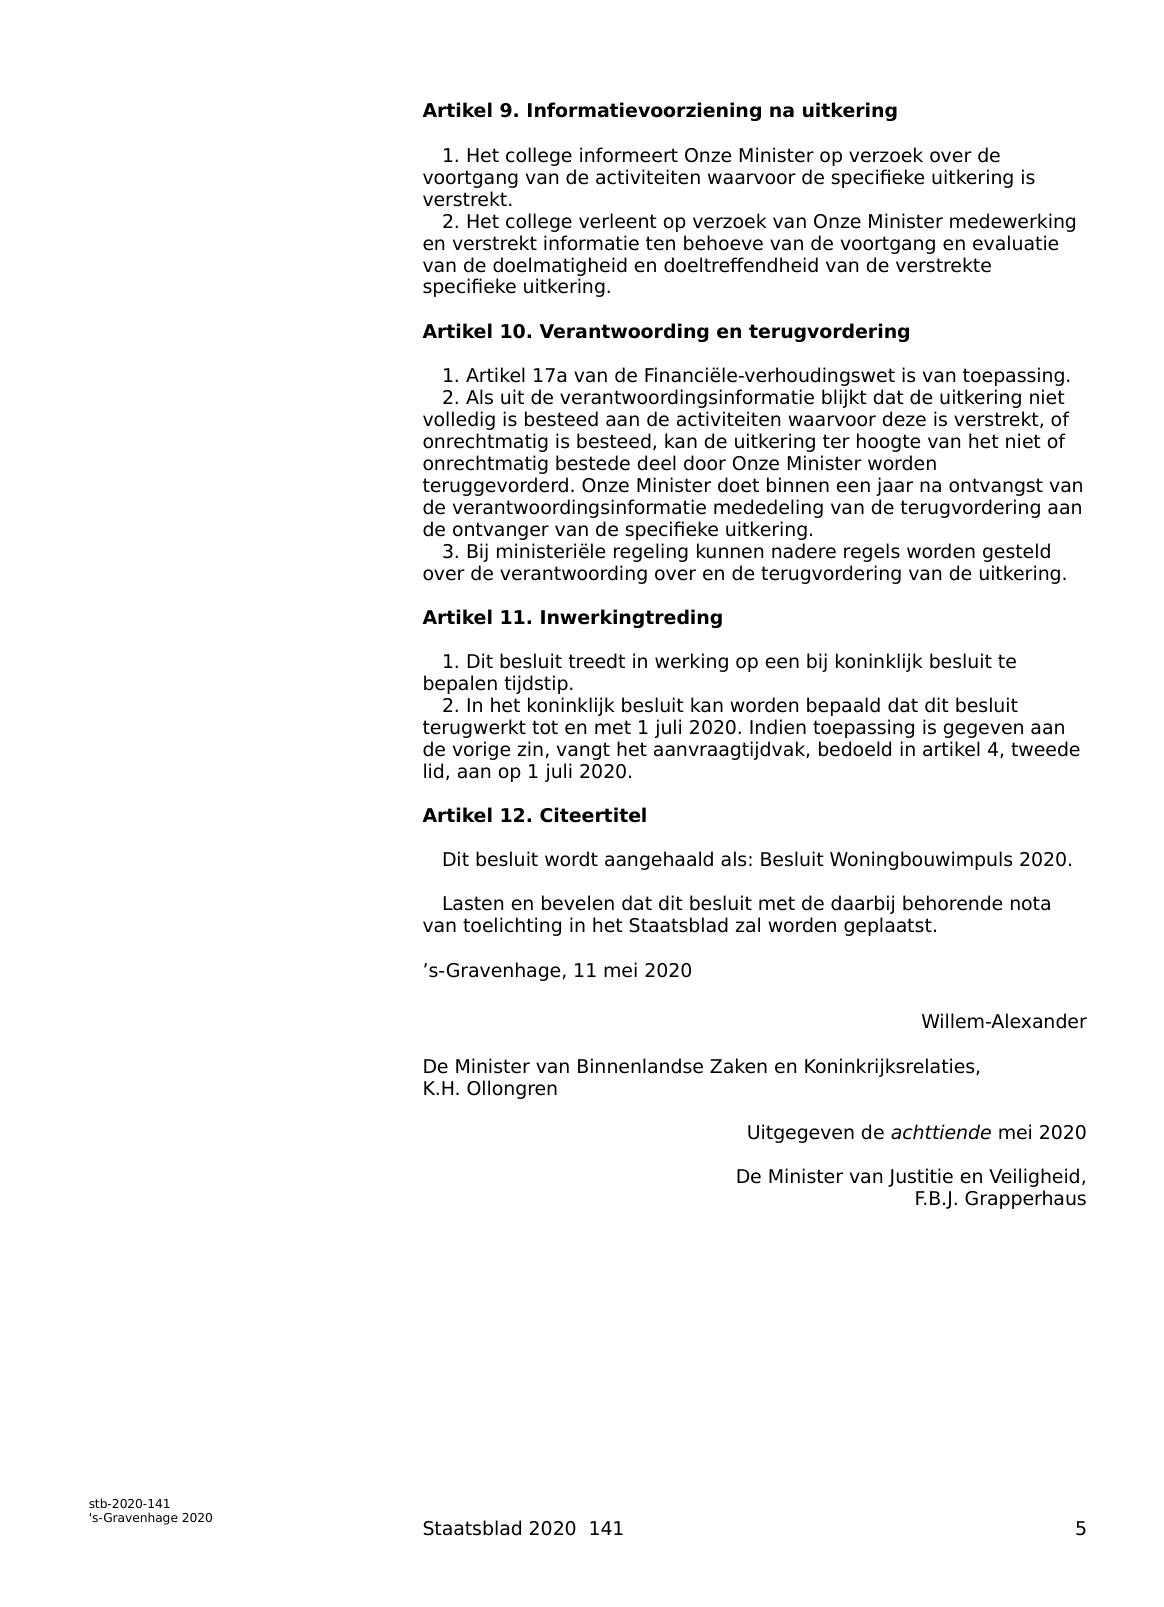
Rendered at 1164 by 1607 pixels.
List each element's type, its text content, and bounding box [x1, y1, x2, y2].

subtitle Artikel 10. Verantwoording en terugvordering [422, 321, 1087, 343]
text Willem-Alexander [422, 1011, 1087, 1033]
text 3. Bij ministeriële regeling kunnen nadere regels worden gesteld over de verantwoording over en de terugvordering van de uitkering. [422, 541, 1087, 584]
text 's-Gravenhage 2020 [88, 1511, 323, 1525]
text stb-2020-141 [88, 1497, 323, 1511]
text 1. Dit besluit treedt in werking op een bij koninklijk besluit te bepalen tijdstip. [422, 651, 1087, 695]
text 2. In het koninklijk besluit kan worden bepaald dat dit besluit terugwerkt tot en met 1 juli 2020. Indien toepassing is gegeven aan de vorige zin, vangt het aanvraagtijdvak, bedoeld in artikel 4, tweede lid, aan op 1 juli 2020. [422, 695, 1087, 783]
text ’s-Gravenhage, 11 mei 2020 [422, 959, 1087, 981]
subtitle Artikel 9. Informatievoorziening na uitkering [422, 100, 1087, 122]
text De Minister van Binnenlandse Zaken en Koninkrijksrelaties, K.H. Ollongren [422, 1056, 1087, 1099]
text 2. Als uit de verantwoordingsinformatie blijkt dat de uitkering niet volledig is besteed aan de activiteiten waarvoor deze is verstrekt, of onrechtmatig is besteed, kan de uitkering ter hoogte van het niet of onrechtmatig bestede deel door Onze Minister worden teruggevorderd. Onze Minister doet binnen een jaar na ontvangst van de verantwoordingsinformatie mededeling van de terugvordering aan de ontvanger van de specifieke uitkering. [422, 387, 1087, 541]
text Uitgegeven de achttiende mei 2020 [422, 1122, 1087, 1144]
text Dit besluit wordt aangehaald als: Besluit Woningbouwimpuls 2020. [422, 849, 1087, 871]
subtitle Artikel 12. Citeertitel [422, 805, 1087, 827]
text 1. Artikel 17a van de Financiële-verhoudingswet is van toepassing. [422, 365, 1087, 387]
subtitle Artikel 11. Inwerkingtreding [422, 607, 1087, 629]
text 2. Het college verleent op verzoek van Onze Minister medewerking en verstrekt informatie ten behoeve van de voortgang en evaluatie van de doelmatigheid en doeltreffendheid van de verstrekte specifieke uitkering. [422, 211, 1087, 298]
text 1. Het college informeert Onze Minister op verzoek over de voortgang van de activiteiten waarvoor de specifieke uitkering is verstrekt. [422, 144, 1087, 211]
text De Minister van Justitie en Veiligheid, F.B.J. Grapperhaus [422, 1166, 1087, 1210]
text Lasten en bevelen dat dit besluit met de daarbij behorende nota van toelichting in het Staatsblad zal worden geplaatst. [422, 893, 1087, 937]
